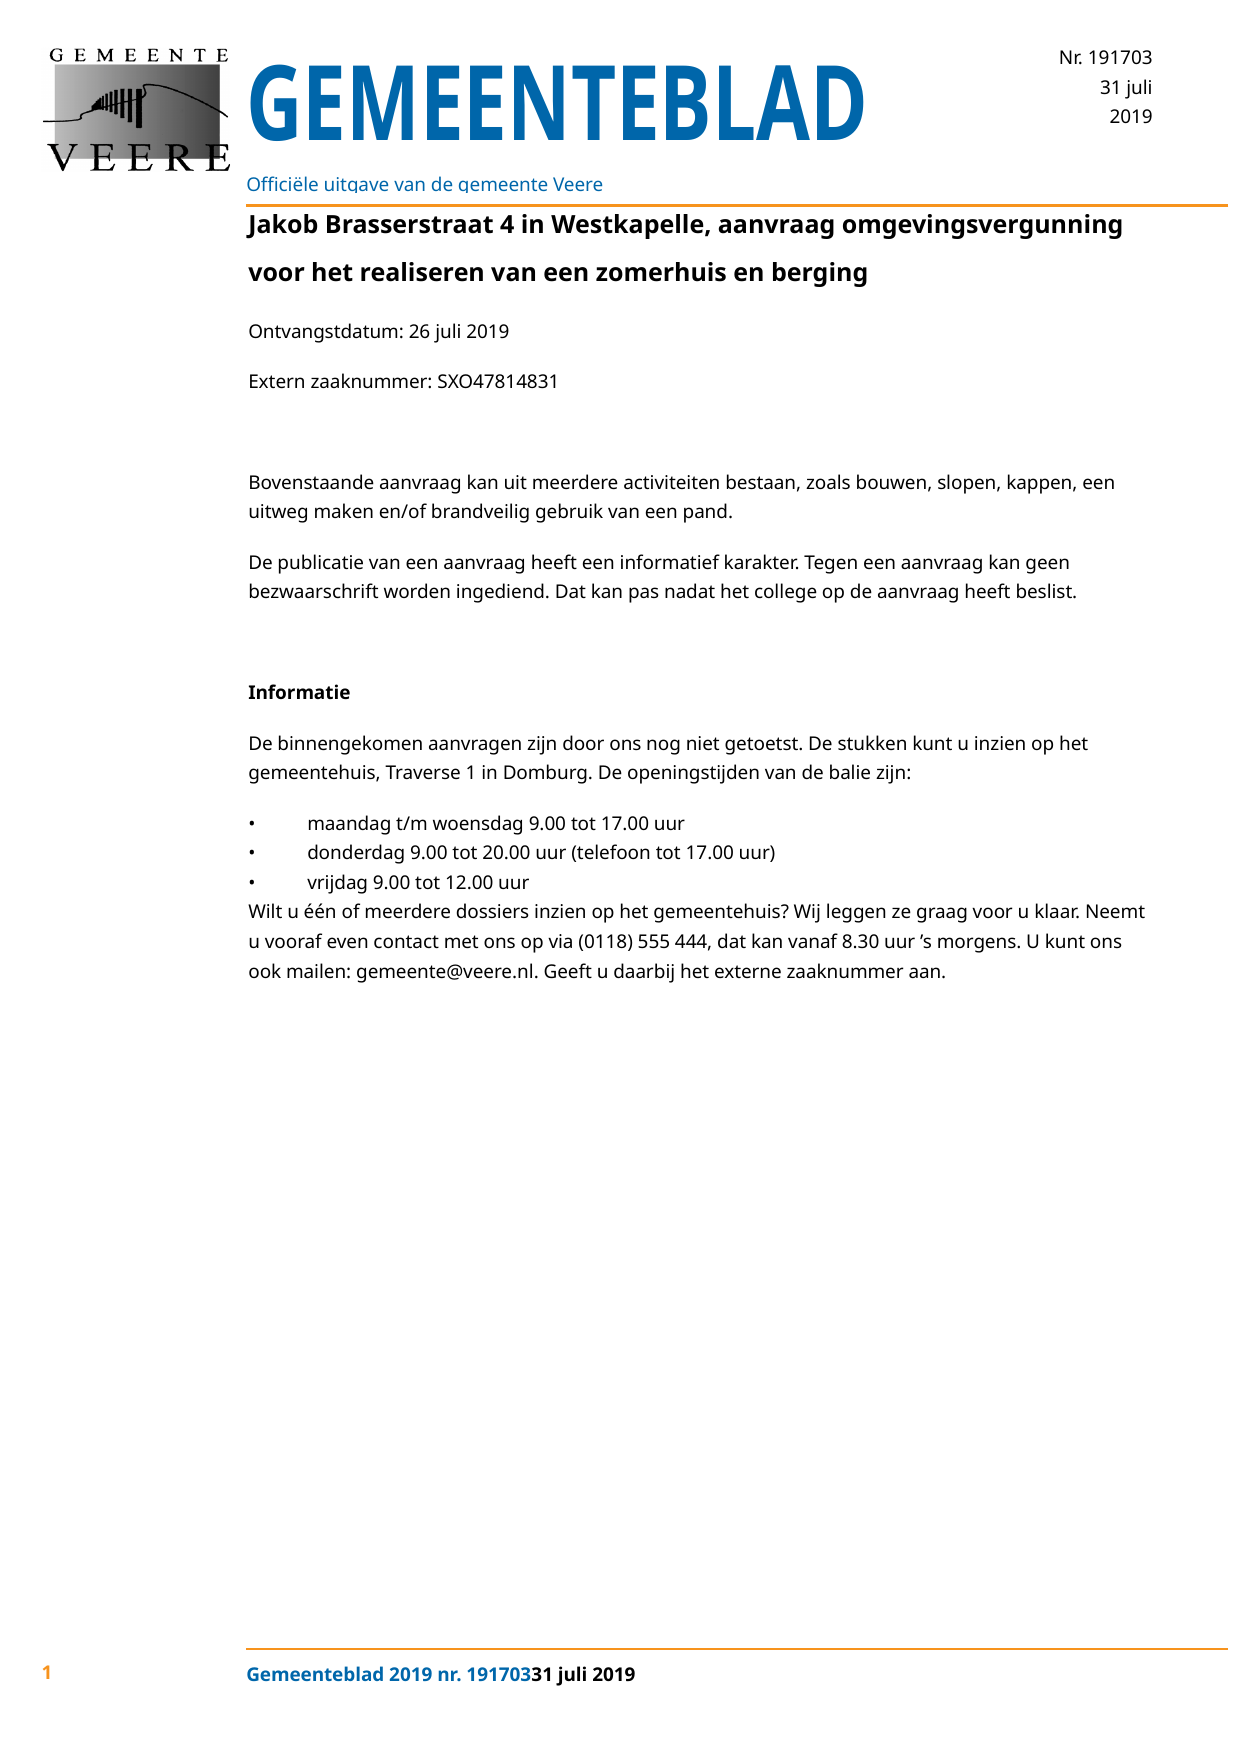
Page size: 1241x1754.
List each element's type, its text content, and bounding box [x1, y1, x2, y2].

text De publicatie van een aanvraag heeft een informatief karakter. Tegen een aanvraag kan geen bezwaarschrift worden ingediend. Dat kan pas nadat het college op de aanvraag heeft beslist. [248, 549, 1152, 604]
text De binnengekomen aanvragen zijn door ons nog niet getoetst. De stukken kunt u inzien op het gemeentehuis, Traverse 1 in Domburg. De openingstijden van de balie zijn: [248, 730, 1152, 785]
text Extern zaaknummer: SXO47814831 [248, 368, 1152, 394]
list vrijdag 9.00 tot 12.00 uur [248, 869, 1152, 895]
text Informatie [248, 679, 1152, 705]
picture [41, 47, 231, 172]
list donderdag 9.00 tot 20.00 uur (telefoon tot 17.00 uur) [248, 839, 1152, 865]
list maandag t/m woensdag 9.00 tot 17.00 uur [248, 810, 1152, 836]
text Jakob Brasserstraat 4 in Westkapelle, aanvraag omgevingsvergunning voor het realiseren van een zomerhuis en berging [248, 207, 1152, 288]
text Wilt u één of meerdere dossiers inzien op het gemeentehuis? Wij leggen ze graag voor u klaar. Neemt u vooraf even contact met ons op via (0118) 555 444, dat kan vanaf 8.30 uur ’s morgens. U kunt ons ook mailen: gemeente@veere.nl. Geeft u daarbij het externe zaaknummer aan. [248, 899, 1152, 984]
text Bovenstaande aanvraag kan uit meerdere activiteiten bestaan, zoals bouwen, slopen, kappen, een uitweg maken en/of brandveilig gebruik van een pand. [248, 469, 1152, 524]
text Ontvangstdatum: 26 juli 2019 [248, 318, 1152, 344]
